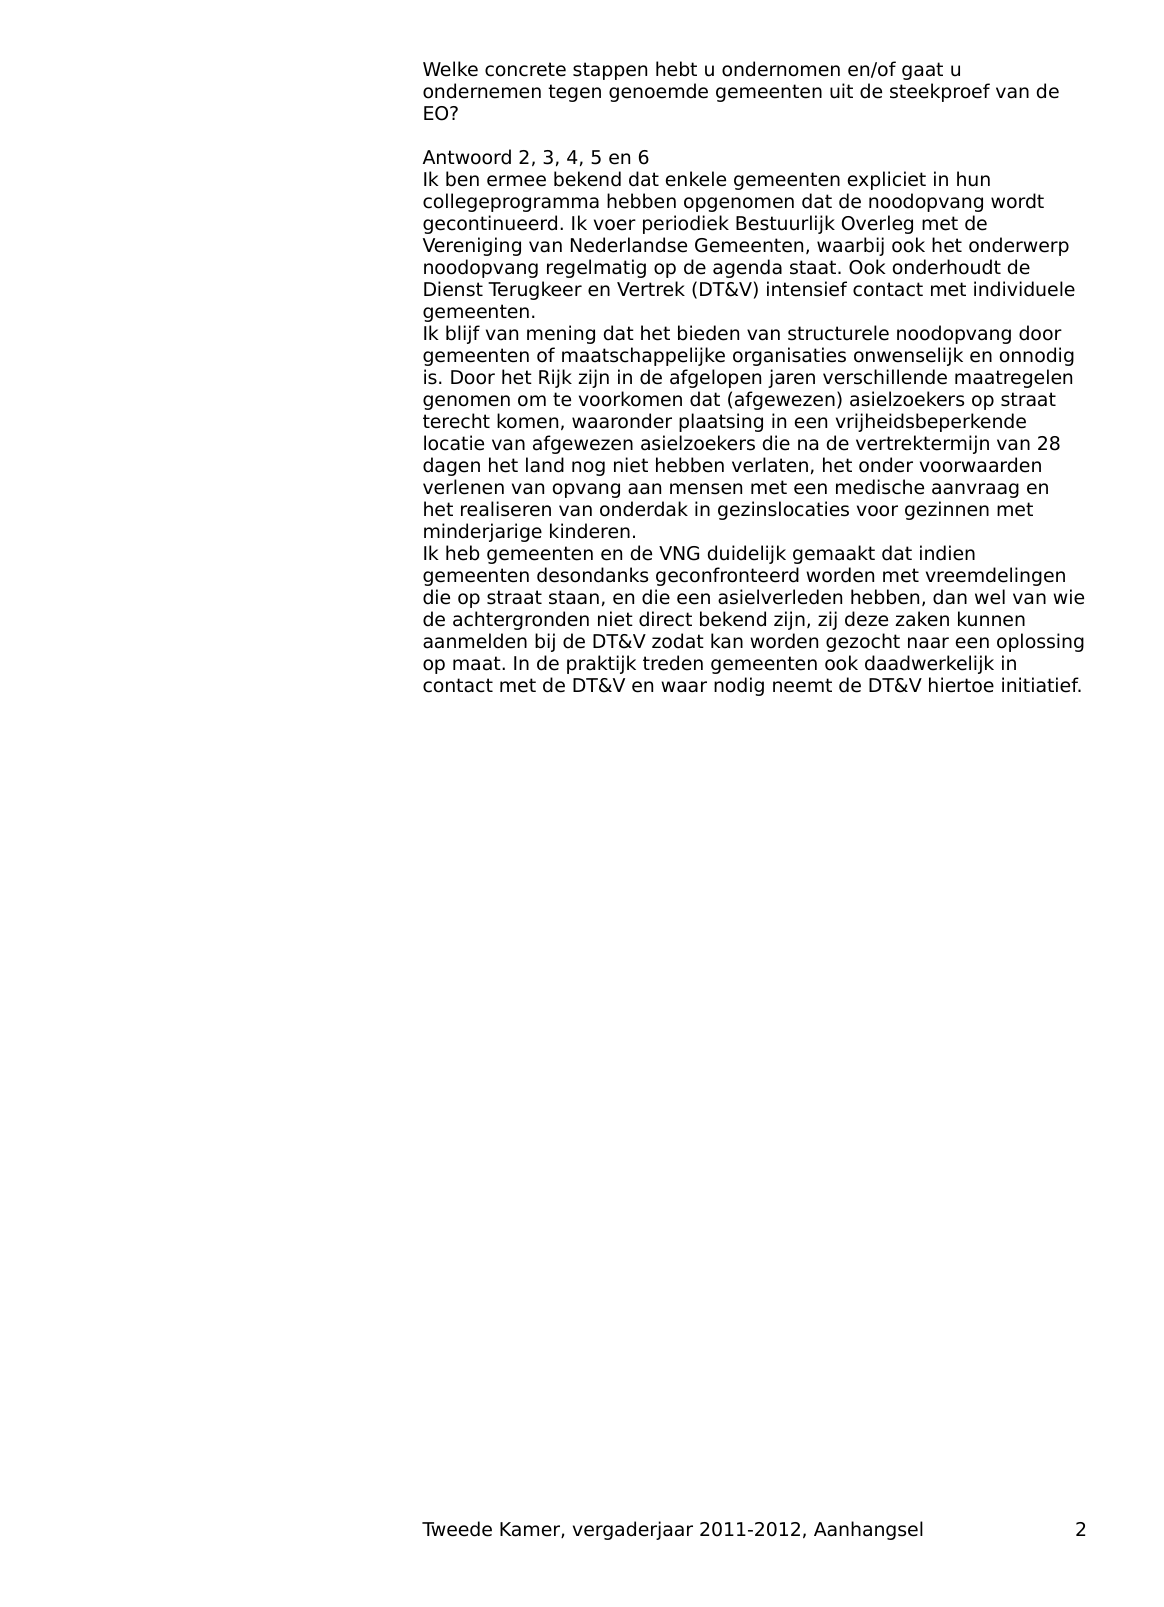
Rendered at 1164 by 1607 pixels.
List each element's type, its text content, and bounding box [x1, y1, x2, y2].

text Antwoord 2, 3, 4, 5 en 6 [422, 147, 1087, 169]
text Ik heb gemeenten en de VNG duidelijk gemaakt dat indien gemeenten desondanks geconfronteerd worden met vreemdelingen die op straat staan, en die een asielverleden hebben, dan wel van wie de achtergronden niet direct bekend zijn, zij deze zaken kunnen aanmelden bij de DT&V zodat kan worden gezocht naar een oplossing op maat. In de praktijk treden gemeenten ook daadwerkelijk in contact met de DT&V en waar nodig neemt de DT&V hiertoe initiatief. [422, 543, 1087, 697]
text Welke concrete stappen hebt u ondernomen en/of gaat u ondernemen tegen genoemde gemeenten uit de steekproef van de EO? [422, 59, 1087, 125]
text Ik ben ermee bekend dat enkele gemeenten expliciet in hun collegeprogramma hebben opgenomen dat de noodopvang wordt gecontinueerd. Ik voer periodiek Bestuurlijk Overleg met de Vereniging van Nederlandse Gemeenten, waarbij ook het onderwerp noodopvang regelmatig op de agenda staat. Ook onderhoudt de Dienst Terugkeer en Vertrek (DT&V) intensief contact met individuele gemeenten. [422, 169, 1087, 323]
text Ik blijf van mening dat het bieden van structurele noodopvang door gemeenten of maatschappelijke organisaties onwenselijk en onnodig is. Door het Rijk zijn in de afgelopen jaren verschillende maatregelen genomen om te voorkomen dat (afgewezen) asielzoekers op straat terecht komen, waaronder plaatsing in een vrijheidsbeperkende locatie van afgewezen asielzoekers die na de vertrektermijn van 28 dagen het land nog niet hebben verlaten, het onder voorwaarden verlenen van opvang aan mensen met een medische aanvraag en het realiseren van onderdak in gezinslocaties voor gezinnen met minderjarige kinderen. [422, 323, 1087, 543]
